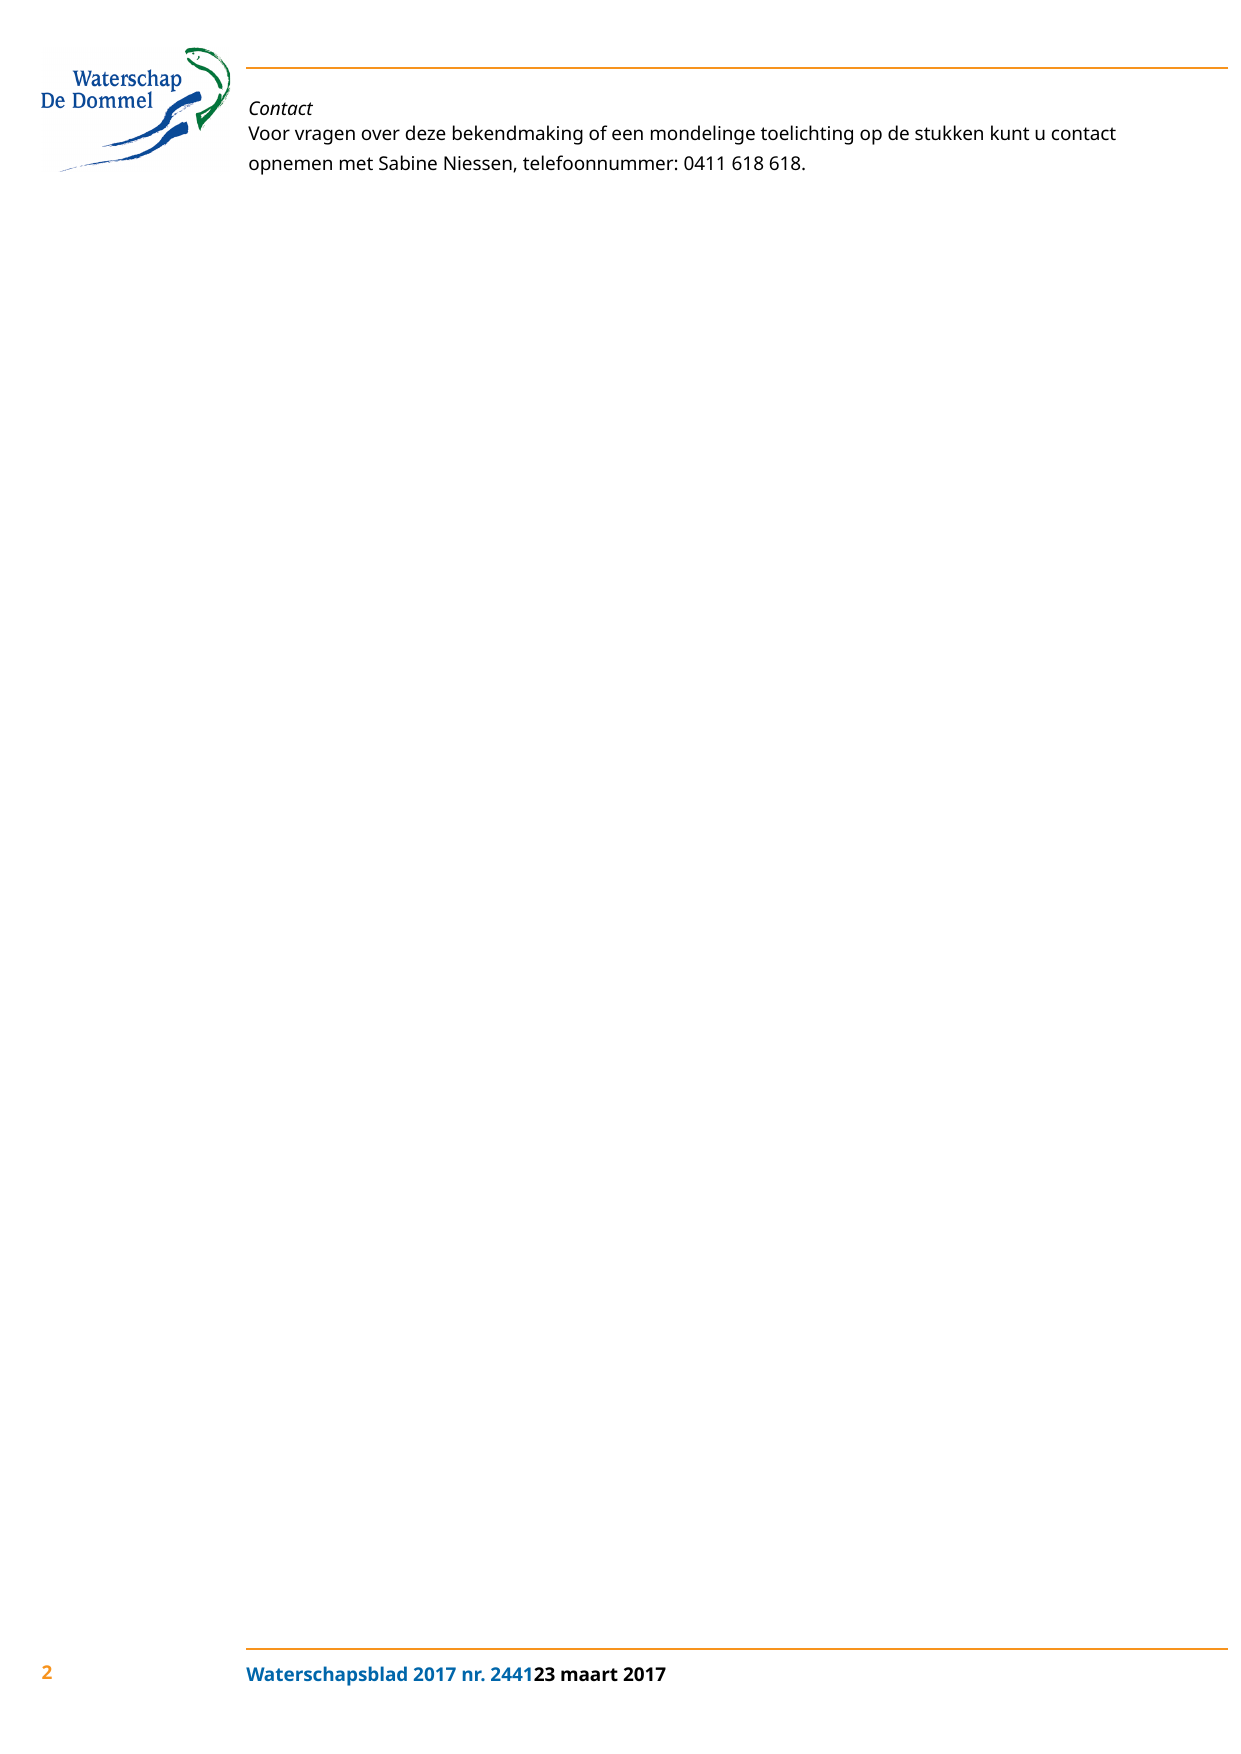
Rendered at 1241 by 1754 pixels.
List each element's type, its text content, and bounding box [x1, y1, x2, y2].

text Contact [248, 95, 1152, 121]
text Voor vragen over deze bekendmaking of een mondelinge toelichting op de stukken kunt u contact opnemen met Sabine Niessen, telefoonnummer: 0411 618 618. [248, 121, 1152, 176]
picture [41, 47, 231, 172]
